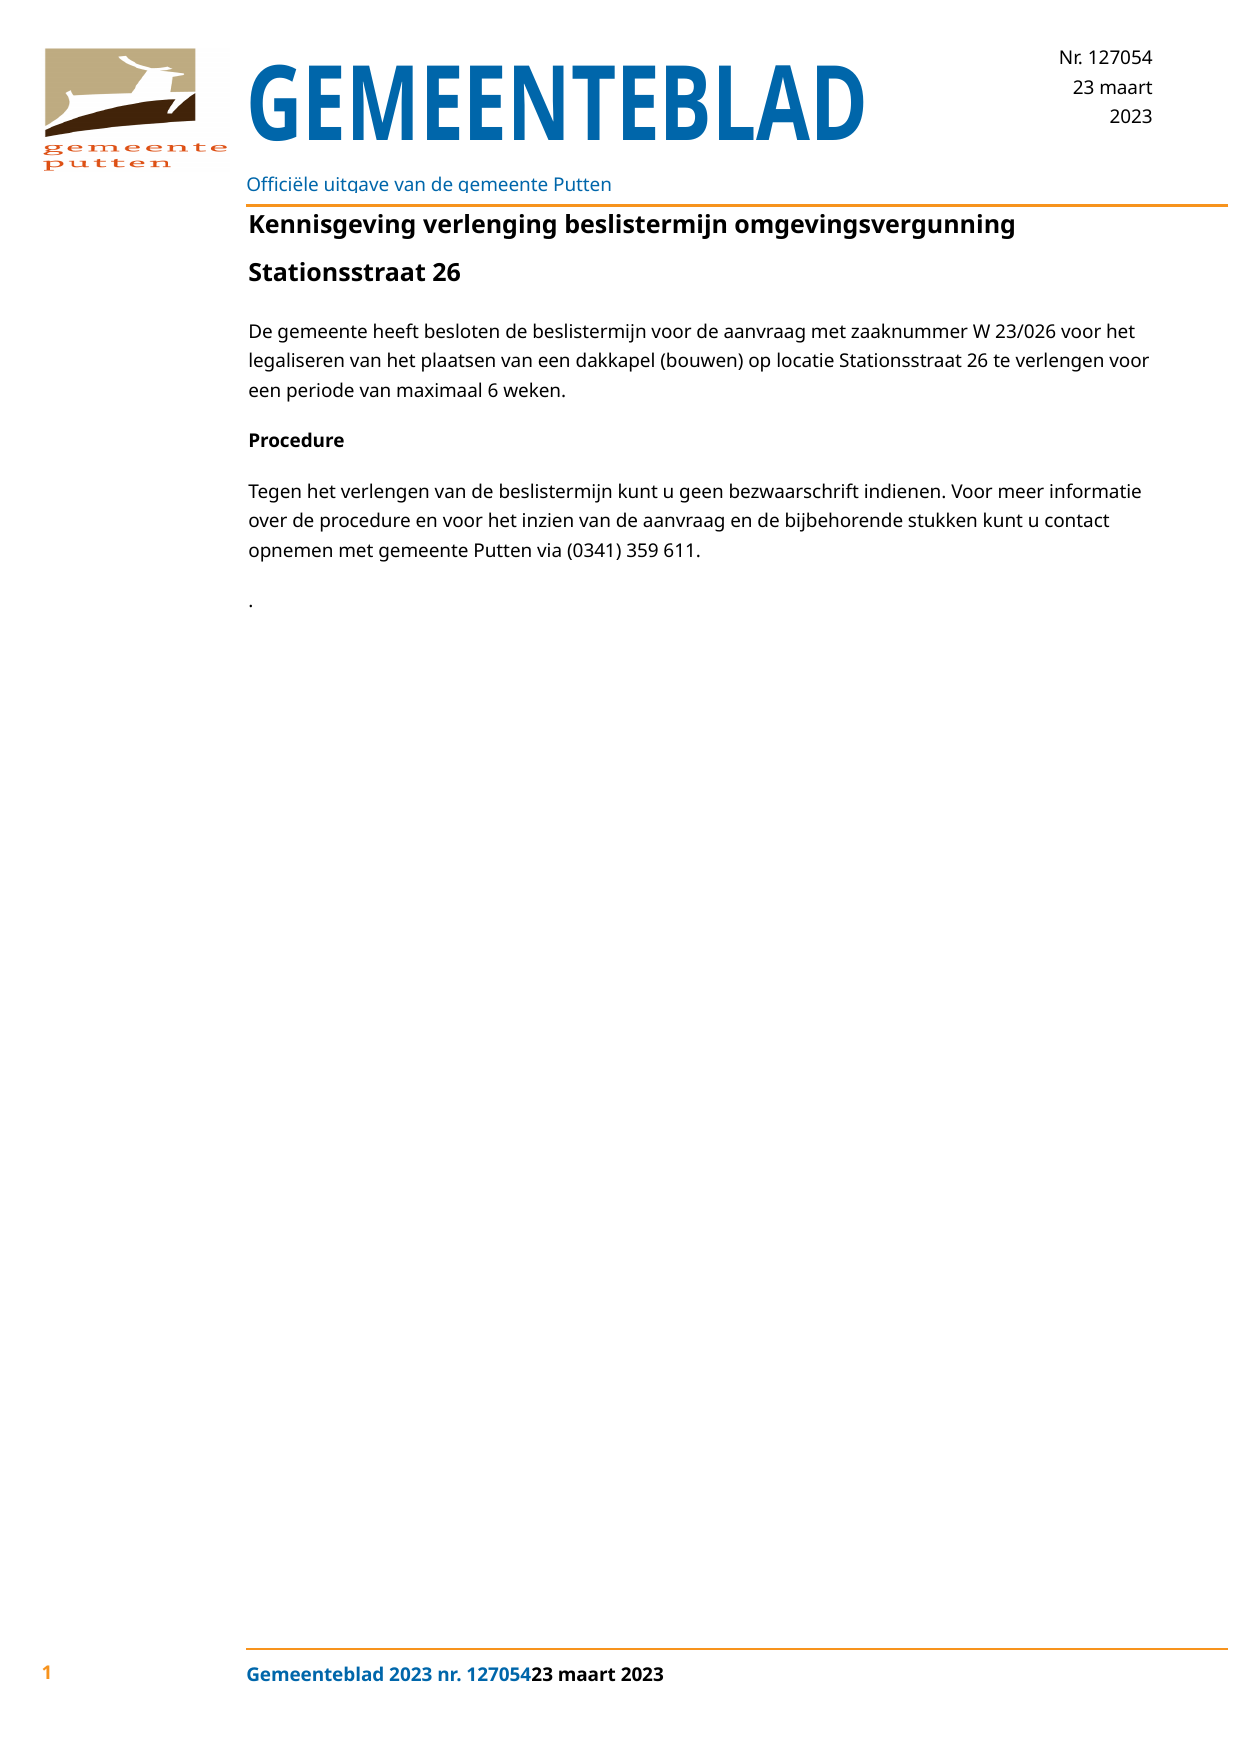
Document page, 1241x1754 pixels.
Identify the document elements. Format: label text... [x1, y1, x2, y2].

text . [248, 587, 1152, 613]
text Tegen het verlengen van de beslistermijn kunt u geen bezwaarschrift indienen. Voor meer informatie over de procedure en voor het inzien van de aanvraag en de bijbehorende stukken kunt u contact opnemen met gemeente Putten via (0341) 359 611. [248, 478, 1152, 563]
picture [41, 47, 231, 172]
text Kennisgeving verlenging beslistermijn omgevingsvergunning Stationsstraat 26 [248, 207, 1152, 288]
text Procedure [248, 427, 1152, 453]
text De gemeente heeft besloten de beslistermijn voor de aanvraag met zaaknummer W 23/026 voor het legaliseren van het plaatsen van een dakkapel (bouwen) op locatie Stationsstraat 26 te verlengen voor een periode van maximaal 6 weken. [248, 318, 1152, 403]
